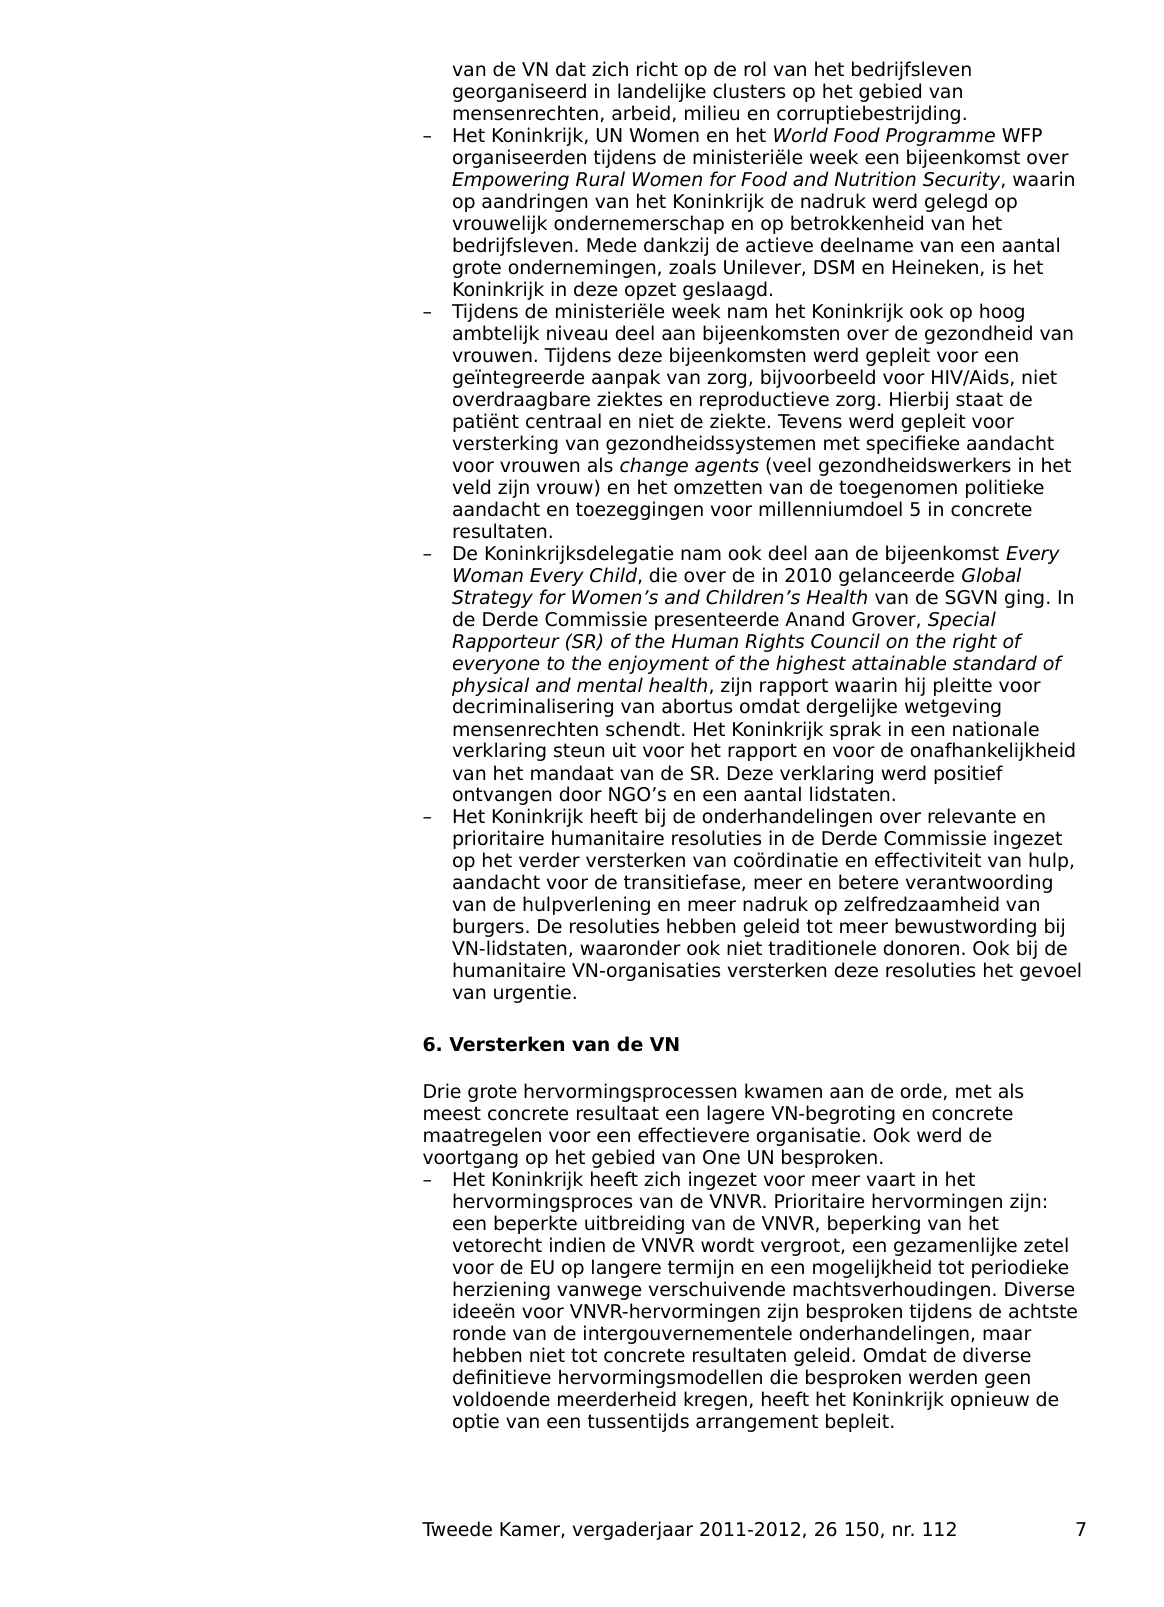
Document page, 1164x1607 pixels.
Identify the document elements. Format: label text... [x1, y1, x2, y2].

text van de VN dat zich richt op de rol van het bedrijfsleven georganiseerd in landelijke clusters op het gebied van mensenrechten, arbeid, milieu en corruptiebestrijding. [422, 59, 1087, 125]
text – Het Koninkrijk heeft bij de onderhandelingen over relevante en prioritaire humanitaire resoluties in de Derde Commissie ingezet op het verder versterken van coördinatie en effectiviteit van hulp, aandacht voor de transitiefase, meer en betere verantwoording van de hulpverlening en meer nadruk op zelfredzaamheid van burgers. De resoluties hebben geleid tot meer bewustwording bij VN-lidstaten, waaronder ook niet traditionele donoren. Ook bij de humanitaire VN-organisaties versterken deze resoluties het gevoel van urgentie. [422, 806, 1087, 1004]
text Drie grote hervormingsprocessen kwamen aan de orde, met als meest concrete resultaat een lagere VN-begroting en concrete maatregelen voor een effectievere organisatie. Ook werd de voortgang op het gebied van One UN besproken. [422, 1081, 1087, 1169]
subtitle 6. Versterken van de VN [422, 1034, 1087, 1056]
text – Het Koninkrijk heeft zich ingezet voor meer vaart in het hervormingsproces van de VNVR. Prioritaire hervormingen zijn: een beperkte uitbreiding van de VNVR, beperking van het vetorecht indien de VNVR wordt vergroot, een gezamenlijke zetel voor de EU op langere termijn en een mogelijkheid tot periodieke herziening vanwege verschuivende machtsverhoudingen. Diverse ideeën voor VNVR-hervormingen zijn besproken tijdens de achtste ronde van de intergouvernementele onderhandelingen, maar hebben niet tot concrete resultaten geleid. Omdat de diverse definitieve hervormingsmodellen die besproken werden geen voldoende meerderheid kregen, heeft het Koninkrijk opnieuw de optie van een tussentijds arrangement bepleit. [422, 1169, 1087, 1433]
text – Het Koninkrijk, UN Women en het World Food Programme WFP organiseerden tijdens de ministeriële week een bijeenkomst over Empowering Rural Women for Food and Nutrition Security, waarin op aandringen van het Koninkrijk de nadruk werd gelegd op vrouwelijk ondernemerschap en op betrokkenheid van het bedrijfsleven. Mede dankzij de actieve deelname van een aantal grote ondernemingen, zoals Unilever, DSM en Heineken, is het Koninkrijk in deze opzet geslaagd. [422, 125, 1087, 301]
text – De Koninkrijksdelegatie nam ook deel aan de bijeenkomst Every Woman Every Child, die over de in 2010 gelanceerde Global Strategy for Women’s and Children’s Health van de SGVN ging. In de Derde Commissie presenteerde Anand Grover, Special Rapporteur (SR) of the Human Rights Council on the right of everyone to the enjoyment of the highest attainable standard of physical and mental health, zijn rapport waarin hij pleitte voor decriminalisering van abortus omdat dergelijke wetgeving mensenrechten schendt. Het Koninkrijk sprak in een nationale verklaring steun uit voor het rapport en voor de onafhankelijkheid van het mandaat van de SR. Deze verklaring werd positief ontvangen door NGO’s en een aantal lidstaten. [422, 543, 1087, 806]
text – Tijdens de ministeriële week nam het Koninkrijk ook op hoog ambtelijk niveau deel aan bijeenkomsten over de gezondheid van vrouwen. Tijdens deze bijeenkomsten werd gepleit voor een geïntegreerde aanpak van zorg, bijvoorbeeld voor HIV/Aids, niet overdraagbare ziektes en reproductieve zorg. Hierbij staat de patiënt centraal en niet de ziekte. Tevens werd gepleit voor versterking van gezondheidssystemen met specifieke aandacht voor vrouwen als change agents (veel gezondheidswerkers in het veld zijn vrouw) en het omzetten van de toegenomen politieke aandacht en toezeggingen voor millenniumdoel 5 in concrete resultaten. [422, 301, 1087, 543]
